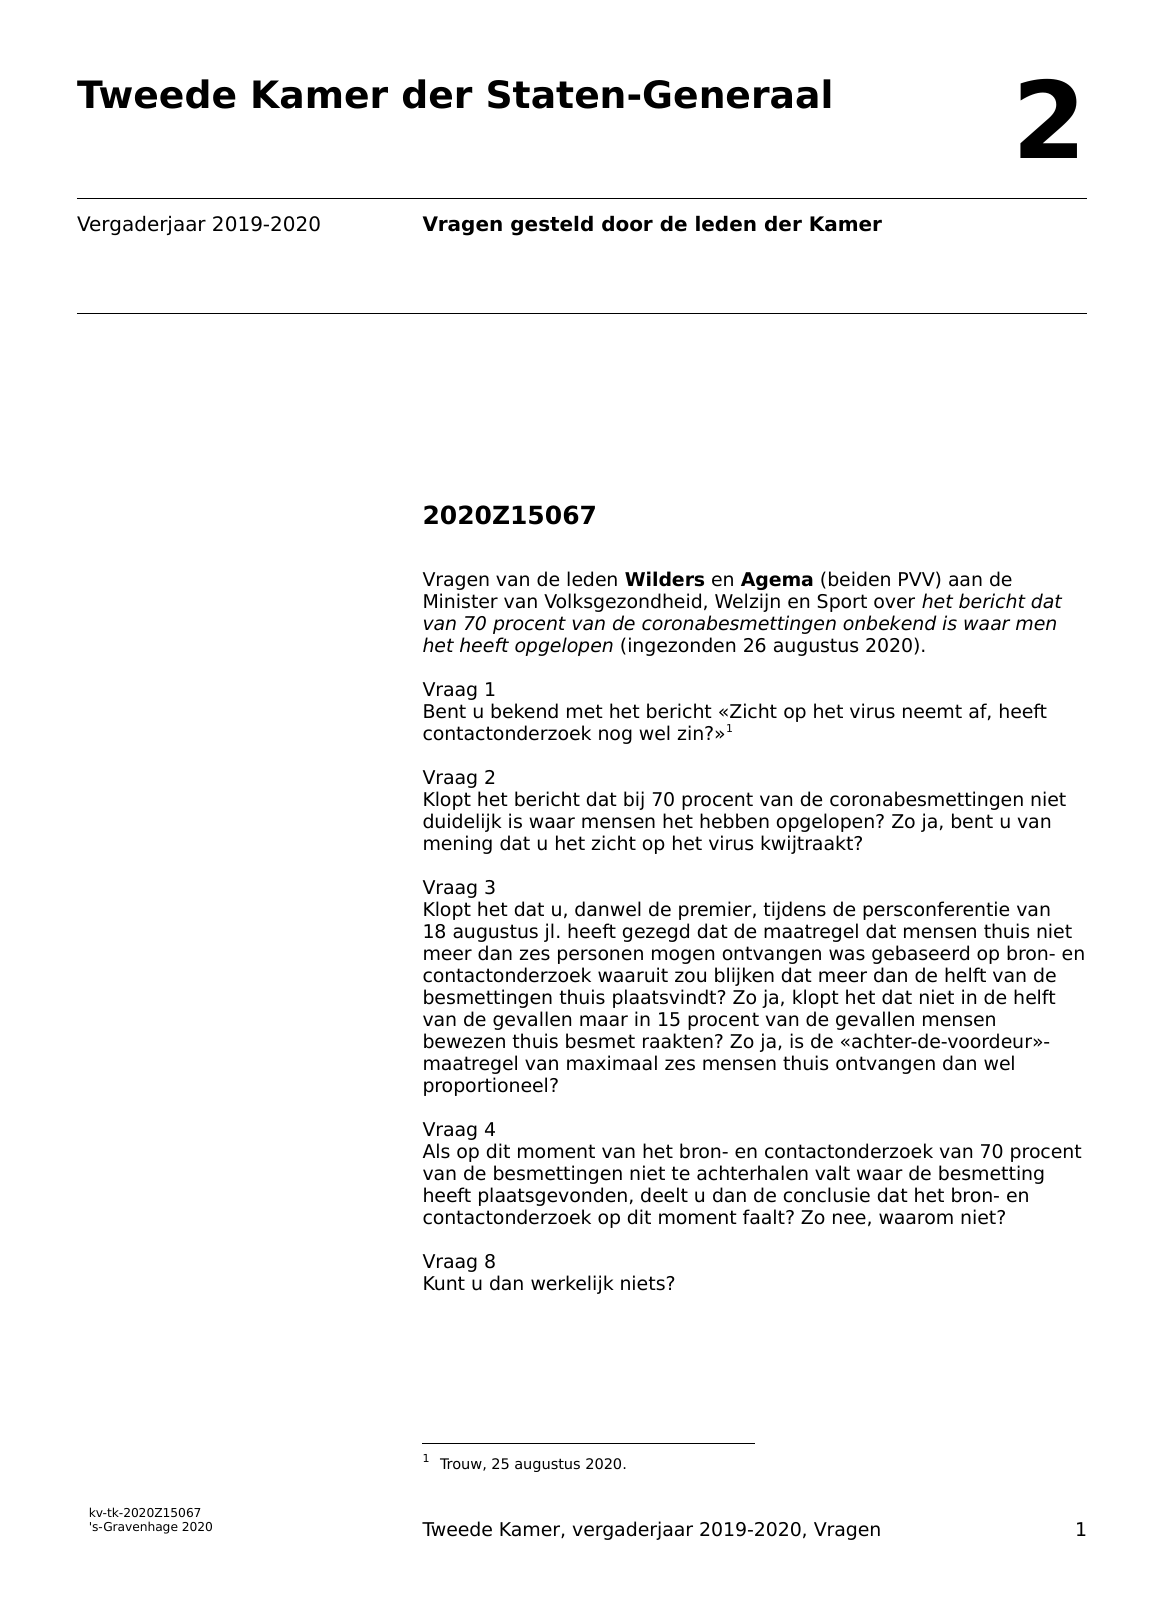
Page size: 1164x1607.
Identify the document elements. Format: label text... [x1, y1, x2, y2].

text Vraag 8 [422, 1251, 1087, 1273]
text Bent u bekend met het bericht «Zicht op het virus neemt af, heeft contactonderzoek nog wel zin?» [422, 701, 1087, 745]
text kv-tk-2020Z15067 [88, 1506, 323, 1520]
table_cell Vergaderjaar 2019-2020 [77, 199, 422, 313]
text Vraag 2 [422, 767, 1087, 789]
table_header Tweede Kamer der Staten-Generaal [77, 59, 886, 198]
text Klopt het bericht dat bij 70 procent van de coronabesmettingen niet duidelijk is waar mensen het hebben opgelopen? Zo ja, bent u van mening dat u het zicht op het virus kwijtraakt? [422, 789, 1087, 855]
table_cell Vragen gesteld door de leden der Kamer [422, 199, 1087, 313]
text Klopt het dat u, danwel de premier, tijdens de persconferentie van 18 augustus jl. heeft gezegd dat de maatregel dat mensen thuis niet meer dan zes personen mogen ontvangen was gebaseerd op bron- en contactonderzoek waaruit zou blijken dat meer dan de helft van de besmettingen thuis plaatsvindt? Zo ja, klopt het dat niet in de helft van de gevallen maar in 15 procent van de gevallen mensen bewezen thuis besmet raakten? Zo ja, is de «achter-de-voordeur»-maatregel van maximaal zes mensen thuis ontvangen dan wel proportioneel? [422, 899, 1087, 1097]
text Vraag 3 [422, 877, 1087, 899]
text 's-Gravenhage 2020 [88, 1520, 323, 1534]
text 2020Z15067 [422, 501, 1087, 531]
table_header 2 [886, 59, 1087, 198]
text Trouw, 25 augustus 2020. [422, 1452, 1087, 1474]
text Als op dit moment van het bron- en contactonderzoek van 70 procent van de besmettingen niet te achterhalen valt waar de besmetting heeft plaatsgevonden, deelt u dan de conclusie dat het bron- en contactonderzoek op dit moment faalt? Zo nee, waarom niet? [422, 1141, 1087, 1229]
text Vraag 4 [422, 1119, 1087, 1141]
text Vraag 1 [422, 679, 1087, 701]
text Kunt u dan werkelijk niets? [422, 1273, 1087, 1295]
text Vragen van de leden Wilders en Agema (beiden PVV) aan de Minister van Volksgezondheid, Welzijn en Sport over het bericht dat van 70 procent van de coronabesmettingen onbekend is waar men het heeft opgelopen (ingezonden 26 augustus 2020). [422, 569, 1087, 657]
